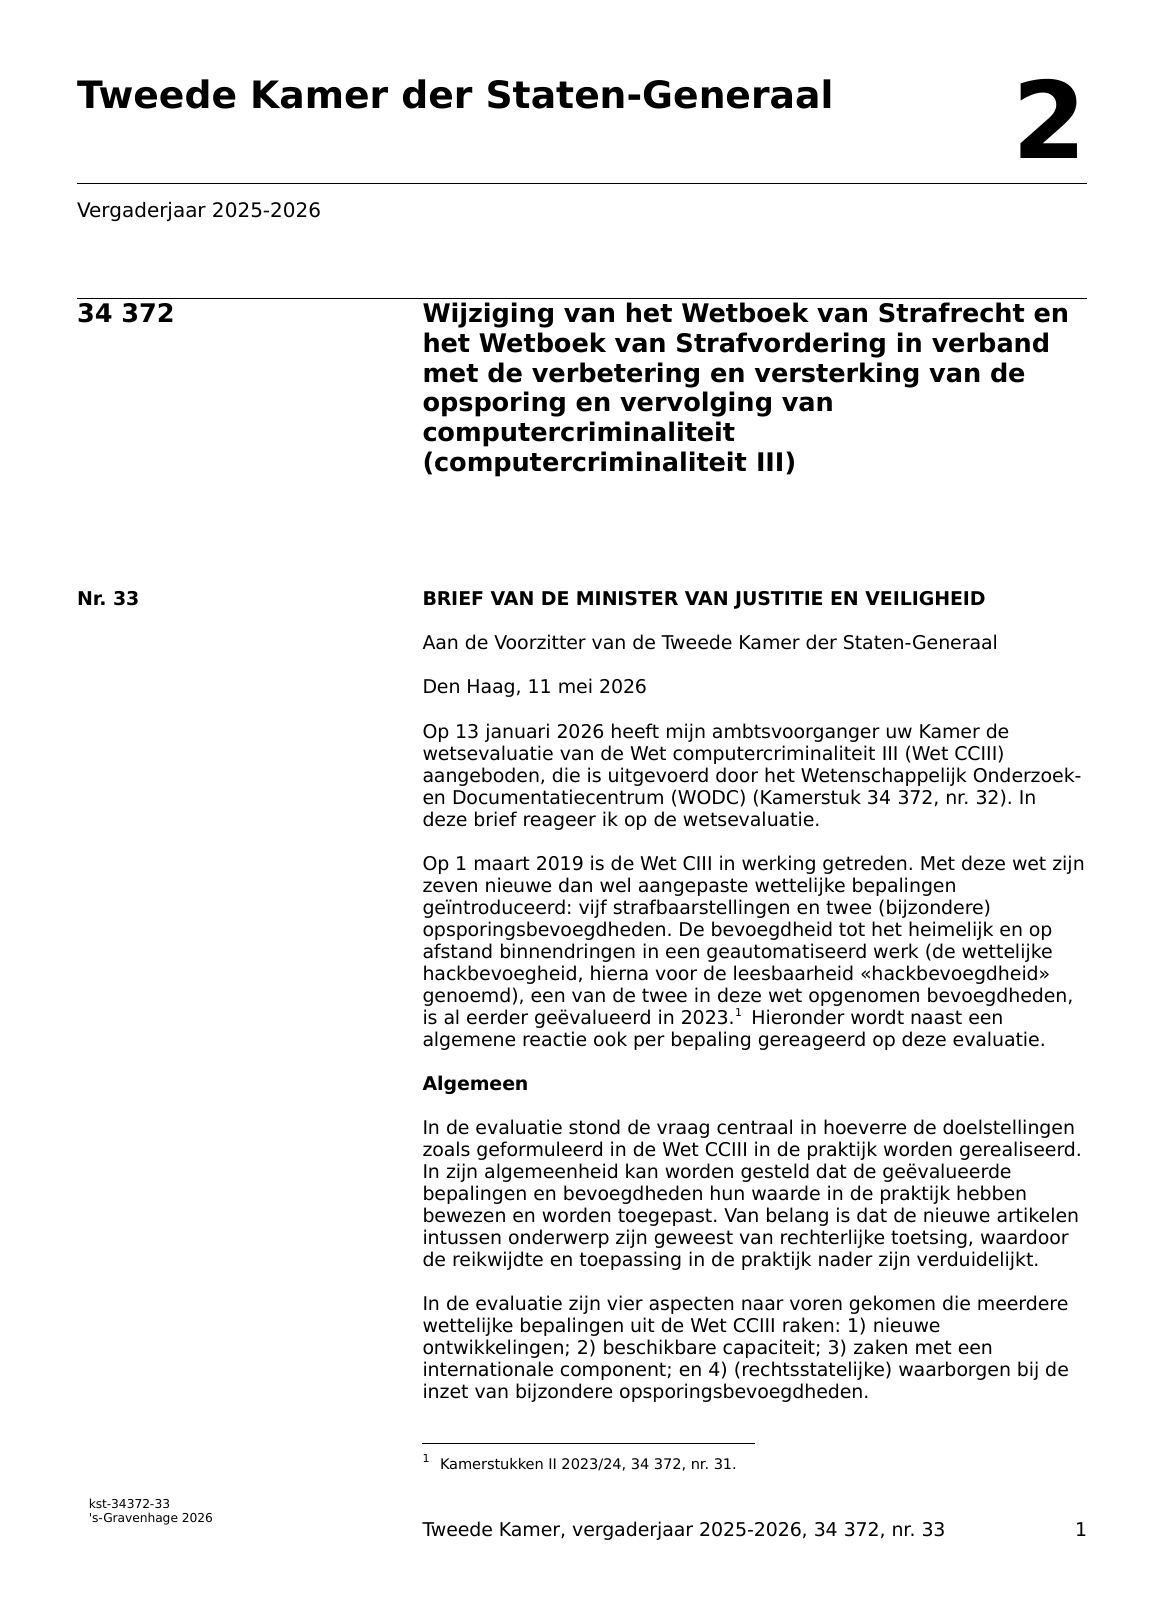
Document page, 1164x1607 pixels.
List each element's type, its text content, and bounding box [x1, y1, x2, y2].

text Aan de Voorzitter van de Tweede Kamer der Staten-Generaal [422, 632, 1087, 654]
table_header Tweede Kamer der Staten-Generaal [77, 59, 886, 183]
subtitle Algemeen [422, 1073, 1087, 1095]
subtitle Nr. 33 BRIEF VAN DE MINISTER VAN JUSTITIE EN VEILIGHEID [77, 588, 1087, 610]
text Op 1 maart 2019 is de Wet CIII in werking getreden. Met deze wet zijn zeven nieuwe dan wel aangepaste wettelijke bepalingen geïntroduceerd: vijf strafbaarstellingen en twee (bijzondere) opsporingsbevoegdheden. De bevoegdheid tot het heimelijk en op afstand binnendringen in een geautomatiseerd werk (de wettelijke hackbevoegheid, hierna voor de leesbaarheid «hackbevoegdheid» genoemd), een van de twee in deze wet opgenomen bevoegdheden, is al eerder geëvalueerd in 2023. Hieronder wordt naast een algemene reactie ook per bepaling gereageerd op deze evaluatie. [422, 853, 1087, 1051]
table_header 2 [886, 59, 1087, 183]
text Kamerstukken II 2023/24, 34 372, nr. 31. [422, 1452, 1087, 1474]
text Op 13 januari 2026 heeft mijn ambtsvoorganger uw Kamer de wetsevaluatie van de Wet computercriminaliteit III (Wet CCIII) aangeboden, die is uitgevoerd door het Wetenschappelijk Onderzoek- en Documentatiecentrum (WODC) (Kamerstuk 34 372, nr. 32). In deze brief reageer ik op de wetsevaluatie. [422, 721, 1087, 831]
text In de evaluatie zijn vier aspecten naar voren gekomen die meerdere wettelijke bepalingen uit de Wet CCIII raken: 1) nieuwe ontwikkelingen; 2) beschikbare capaciteit; 3) zaken met een internationale component; en 4) (rechtsstatelijke) waarborgen bij de inzet van bijzondere opsporingsbevoegdheden. [422, 1293, 1087, 1403]
text kst-34372-33 [88, 1497, 323, 1511]
table_cell Vergaderjaar 2025-2026 [77, 184, 1087, 298]
subtitle 34 372 Wijziging van het Wetboek van Strafrecht en het Wetboek van Strafvordering in verband met de verbetering en versterking van de opsporing en vervolging van computercriminaliteit (computercriminaliteit III) [77, 299, 1087, 477]
text In de evaluatie stond de vraag centraal in hoeverre de doelstellingen zoals geformuleerd in de Wet CCIII in de praktijk worden gerealiseerd. In zijn algemeenheid kan worden gesteld dat de geëvalueerde bepalingen en bevoegdheden hun waarde in de praktijk hebben bewezen en worden toegepast. Van belang is dat de nieuwe artikelen intussen onderwerp zijn geweest van rechterlijke toetsing, waardoor de reikwijdte en toepassing in de praktijk nader zijn verduidelijkt. [422, 1117, 1087, 1271]
text Den Haag, 11 mei 2026 [422, 676, 1087, 698]
text 's-Gravenhage 2026 [88, 1511, 323, 1525]
